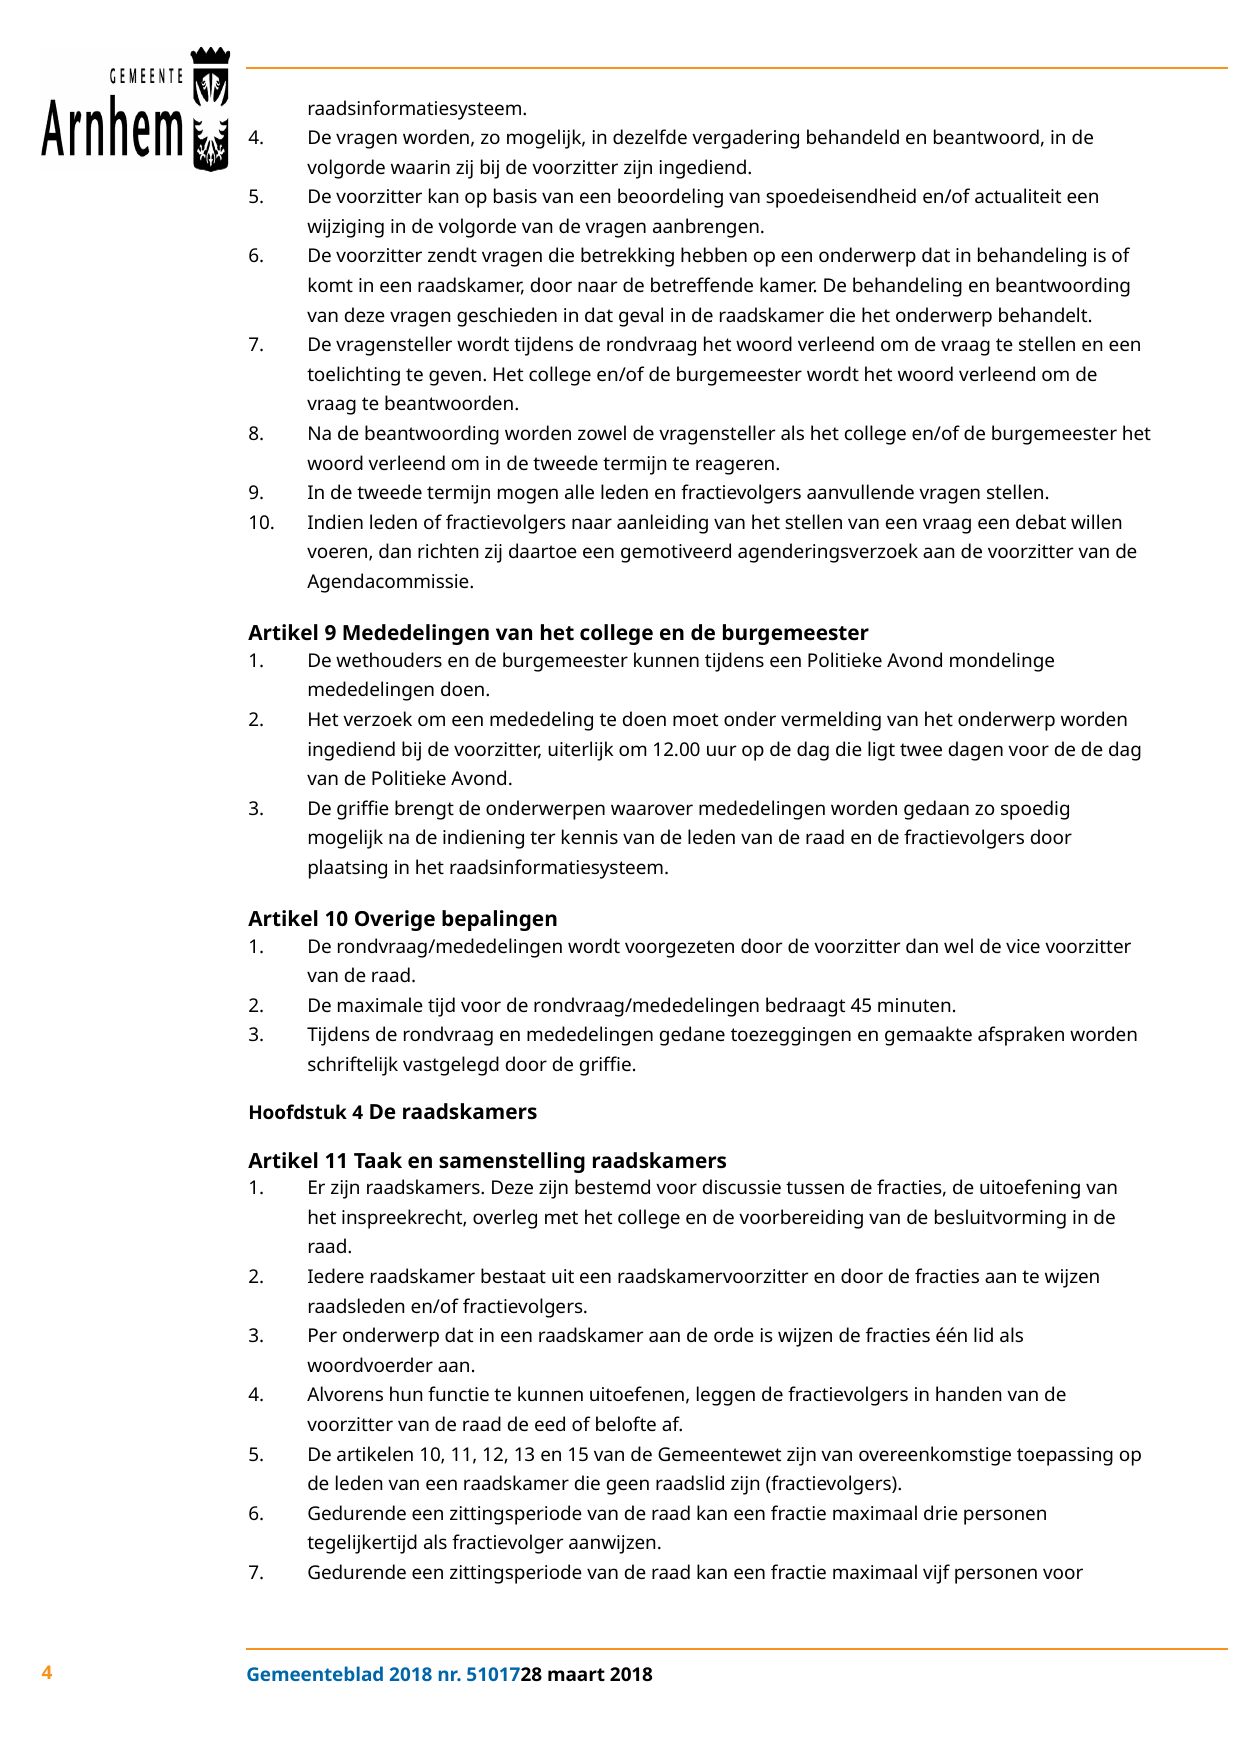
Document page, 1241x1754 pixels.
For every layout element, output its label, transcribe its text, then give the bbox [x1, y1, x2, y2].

list In de tweede termijn mogen alle leden en fractievolgers aanvullende vragen stellen. [248, 479, 1152, 505]
list Gedurende een zittingsperiode van de raad kan een fractie maximaal drie personen tegelijkertijd als fractievolger aanwijzen. [248, 1500, 1152, 1555]
text Hoofdstuk 4 De raadskamers [248, 1097, 1152, 1125]
list De artikelen 10, 11, 12, 13 en 15 van de Gemeentewet zijn van overeenkomstige toepassing op de leden van een raadskamer die geen raadslid zijn (fractievolgers). [248, 1441, 1152, 1496]
text Artikel 10 Overige bepalingen [248, 904, 1152, 933]
picture [41, 47, 231, 172]
list De wethouders en de burgemeester kunnen tijdens een Politieke Avond mondelinge mededelingen doen. [248, 647, 1152, 702]
list De maximale tijd voor de rondvraag/mededelingen bedraagt 45 minuten. [248, 992, 1152, 1018]
list De griffie brengt de onderwerpen waarover mededelingen worden gedaan zo spoedig mogelijk na de indiening ter kennis van de leden van de raad en de fractievolgers door plaatsing in het raadsinformatiesysteem. [248, 795, 1152, 880]
list De vragen worden, zo mogelijk, in dezelfde vergadering behandeld en beantwoord, in de volgorde waarin zij bij de voorzitter zijn ingediend. [248, 124, 1152, 180]
list Alvorens hun functie te kunnen uitoefenen, leggen de fractievolgers in handen van de voorzitter van de raad de eed of belofte af. [248, 1382, 1152, 1437]
list Na de beantwoording worden zowel de vragensteller als het college en/of de burgemeester het woord verleend om in de tweede termijn te reageren. [248, 420, 1152, 476]
list Tijdens de rondvraag en mededelingen gedane toezeggingen en gemaakte afspraken worden schriftelijk vastgelegd door de griffie. [248, 1022, 1152, 1077]
list De rondvraag/mededelingen wordt voorgezeten door de voorzitter dan wel de vice voorzitter van de raad. [248, 933, 1152, 988]
text Artikel 9 Mededelingen van het college en de burgemeester [248, 618, 1152, 647]
list Gedurende een zittingsperiode van de raad kan een fractie maximaal vijf personen voor [248, 1559, 1152, 1585]
list Iedere raadskamer bestaat uit een raadskamervoorzitter en door de fracties aan te wijzen raadsleden en/of fractievolgers. [248, 1263, 1152, 1319]
list Per onderwerp dat in een raadskamer aan de orde is wijzen de fracties één lid als woordvoerder aan. [248, 1322, 1152, 1378]
list De vragensteller wordt tijdens de rondvraag het woord verleend om de vraag te stellen en een toelichting te geven. Het college en/of de burgemeester wordt het woord verleend om de vraag te beantwoorden. [248, 331, 1152, 416]
list Indien leden of fractievolgers naar aanleiding van het stellen van een vraag een debat willen voeren, dan richten zij daartoe een gemotiveerd agenderingsverzoek aan de voorzitter van de Agendacommissie. [248, 509, 1152, 594]
list Er zijn raadskamers. Deze zijn bestemd voor discussie tussen de fracties, de uitoefening van het inspreekrecht, overleg met het college en de voorbereiding van de besluitvorming in de raad. [248, 1174, 1152, 1259]
list De voorzitter kan op basis van een beoordeling van spoedeisendheid en/of actualiteit een wijziging in de volgorde van de vragen aanbrengen. [248, 183, 1152, 239]
text Artikel 11 Taak en samenstelling raadskamers [248, 1146, 1152, 1174]
list Het verzoek om een mededeling te doen moet onder vermelding van het onderwerp worden ingediend bij de voorzitter, uiterlijk om 12.00 uur op de dag die ligt twee dagen voor de de dag van de Politieke Avond. [248, 706, 1152, 791]
list raadsinformatiesysteem. [248, 95, 1152, 121]
list De voorzitter zendt vragen die betrekking hebben op een onderwerp dat in behandeling is of komt in een raadskamer, door naar de betreffende kamer. De behandeling en beantwoording van deze vragen geschieden in dat geval in de raadskamer die het onderwerp behandelt. [248, 243, 1152, 328]
